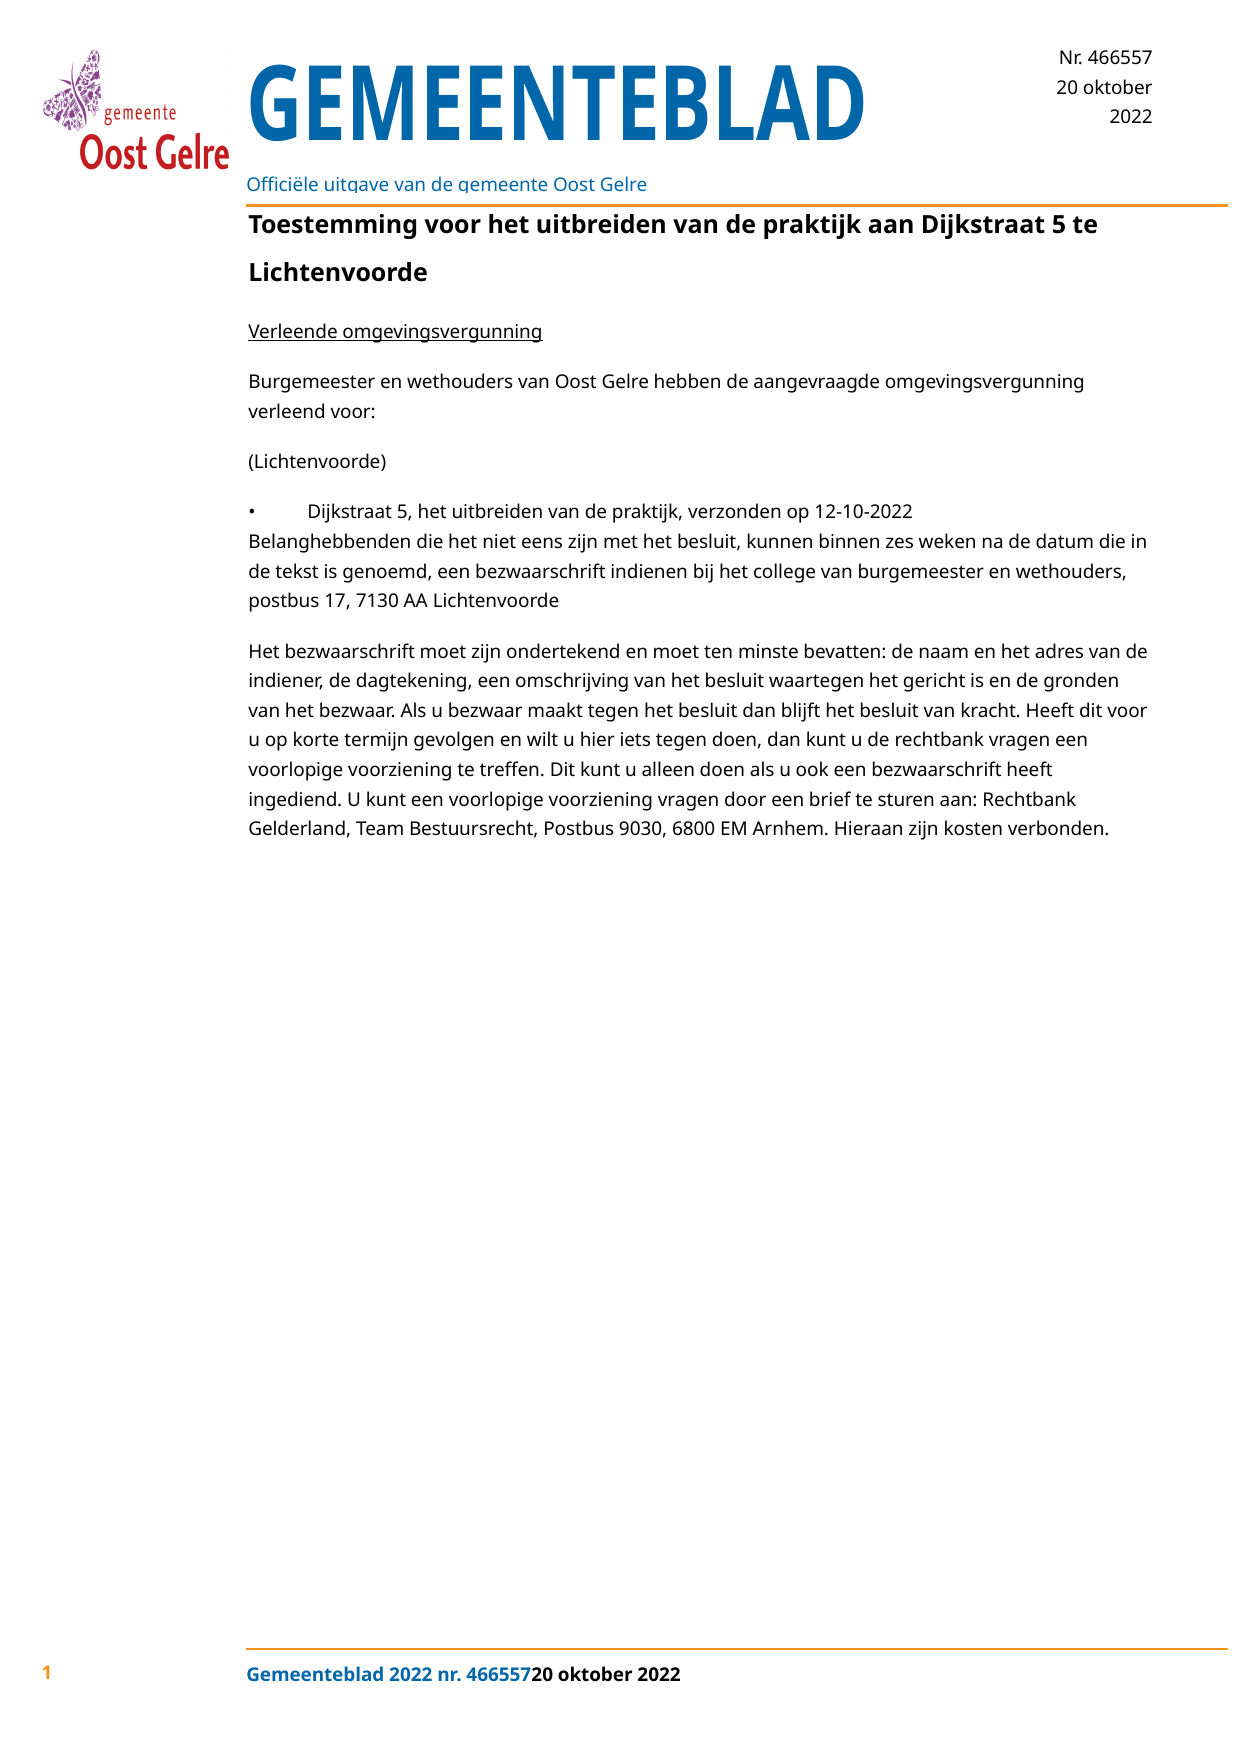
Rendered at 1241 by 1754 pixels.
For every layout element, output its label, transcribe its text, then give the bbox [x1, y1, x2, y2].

text (Lichtenvoorde) [248, 448, 1152, 474]
text Verleende omgevingsvergunning [248, 318, 1152, 344]
text Het bezwaarschrift moet zijn ondertekend en moet ten minste bevatten: de naam en het adres van de indiener, de dagtekening, een omschrijving van het besluit waartegen het gericht is en de gronden van het bezwaar. Als u bezwaar maakt tegen het besluit dan blijft het besluit van kracht. Heeft dit voor u op korte termijn gevolgen en wilt u hier iets tegen doen, dan kunt u de rechtbank vragen een voorlopige voorziening te treffen. Dit kunt u alleen doen als u ook een bezwaarschrift heeft ingediend. U kunt een voorlopige voorziening vragen door een brief te sturen aan: Rechtbank Gelderland, Team Bestuursrecht, Postbus 9030, 6800 EM Arnhem. Hieraan zijn kosten verbonden. [248, 638, 1152, 841]
picture [41, 47, 231, 172]
text Toestemming voor het uitbreiden van de praktijk aan Dijkstraat 5 te Lichtenvoorde [248, 207, 1152, 288]
list Dijkstraat 5, het uitbreiden van de praktijk, verzonden op 12-10-2022 [248, 499, 1152, 524]
text Belanghebbenden die het niet eens zijn met het besluit, kunnen binnen zes weken na de datum die in de tekst is genoemd, een bezwaarschrift indienen bij het college van burgemeester en wethouders, postbus 17, 7130 AA Lichtenvoorde [248, 528, 1152, 613]
text Burgemeester en wethouders van Oost Gelre hebben de aangevraagde omgevingsvergunning verleend voor: [248, 368, 1152, 424]
